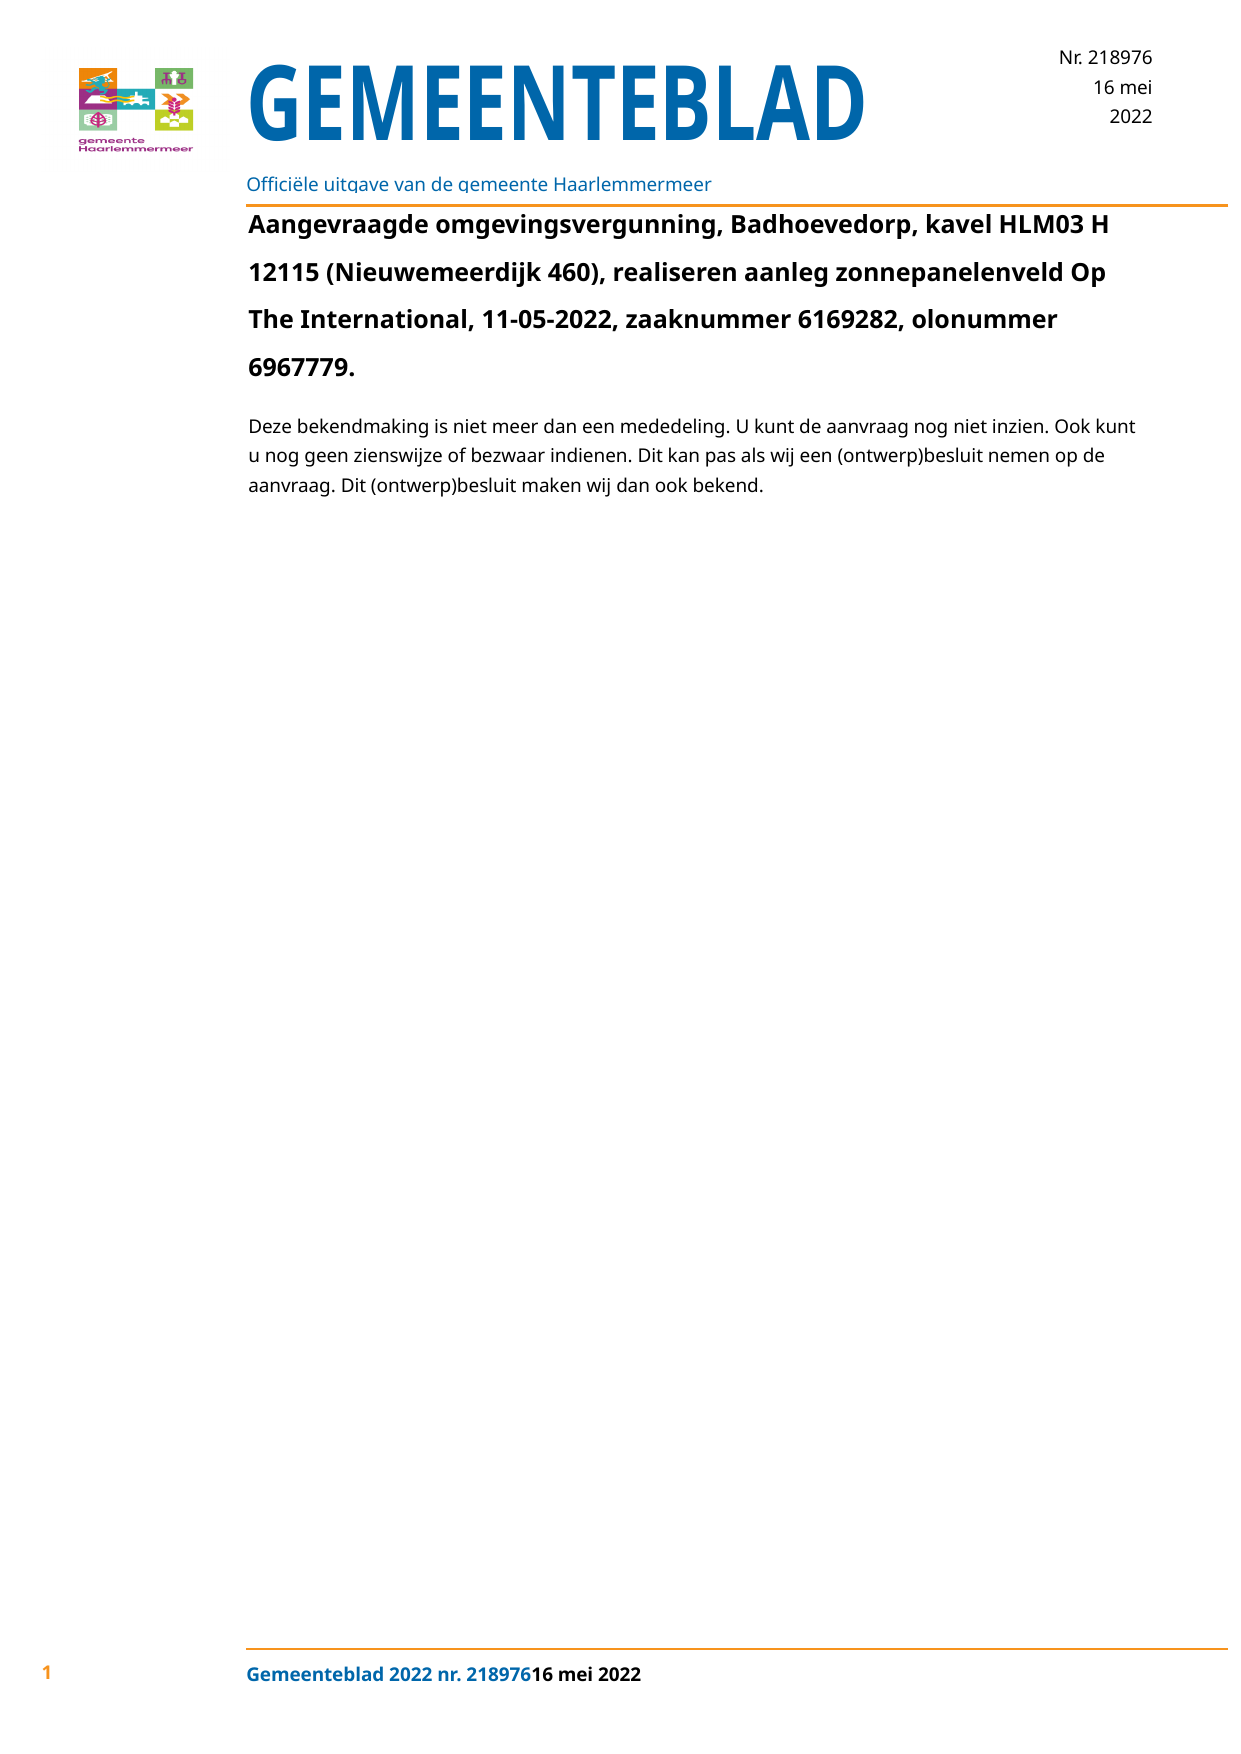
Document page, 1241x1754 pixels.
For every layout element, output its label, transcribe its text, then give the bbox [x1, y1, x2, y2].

text Aangevraagde omgevingsvergunning, Badhoevedorp, kavel HLM03 H 12115 (Nieuwemeerdijk 460), realiseren aanleg zonnepanelenveld Op The International, 11-05-2022, zaaknummer 6169282, olonummer 6967779. [248, 207, 1152, 384]
picture [41, 47, 231, 172]
text Deze bekendmaking is niet meer dan een mededeling. U kunt de aanvraag nog niet inzien. Ook kunt u nog geen zienswijze of bezwaar indienen. Dit kan pas als wij een (ontwerp)besluit nemen op de aanvraag. Dit (ontwerp)besluit maken wij dan ook bekend. [248, 413, 1152, 498]
